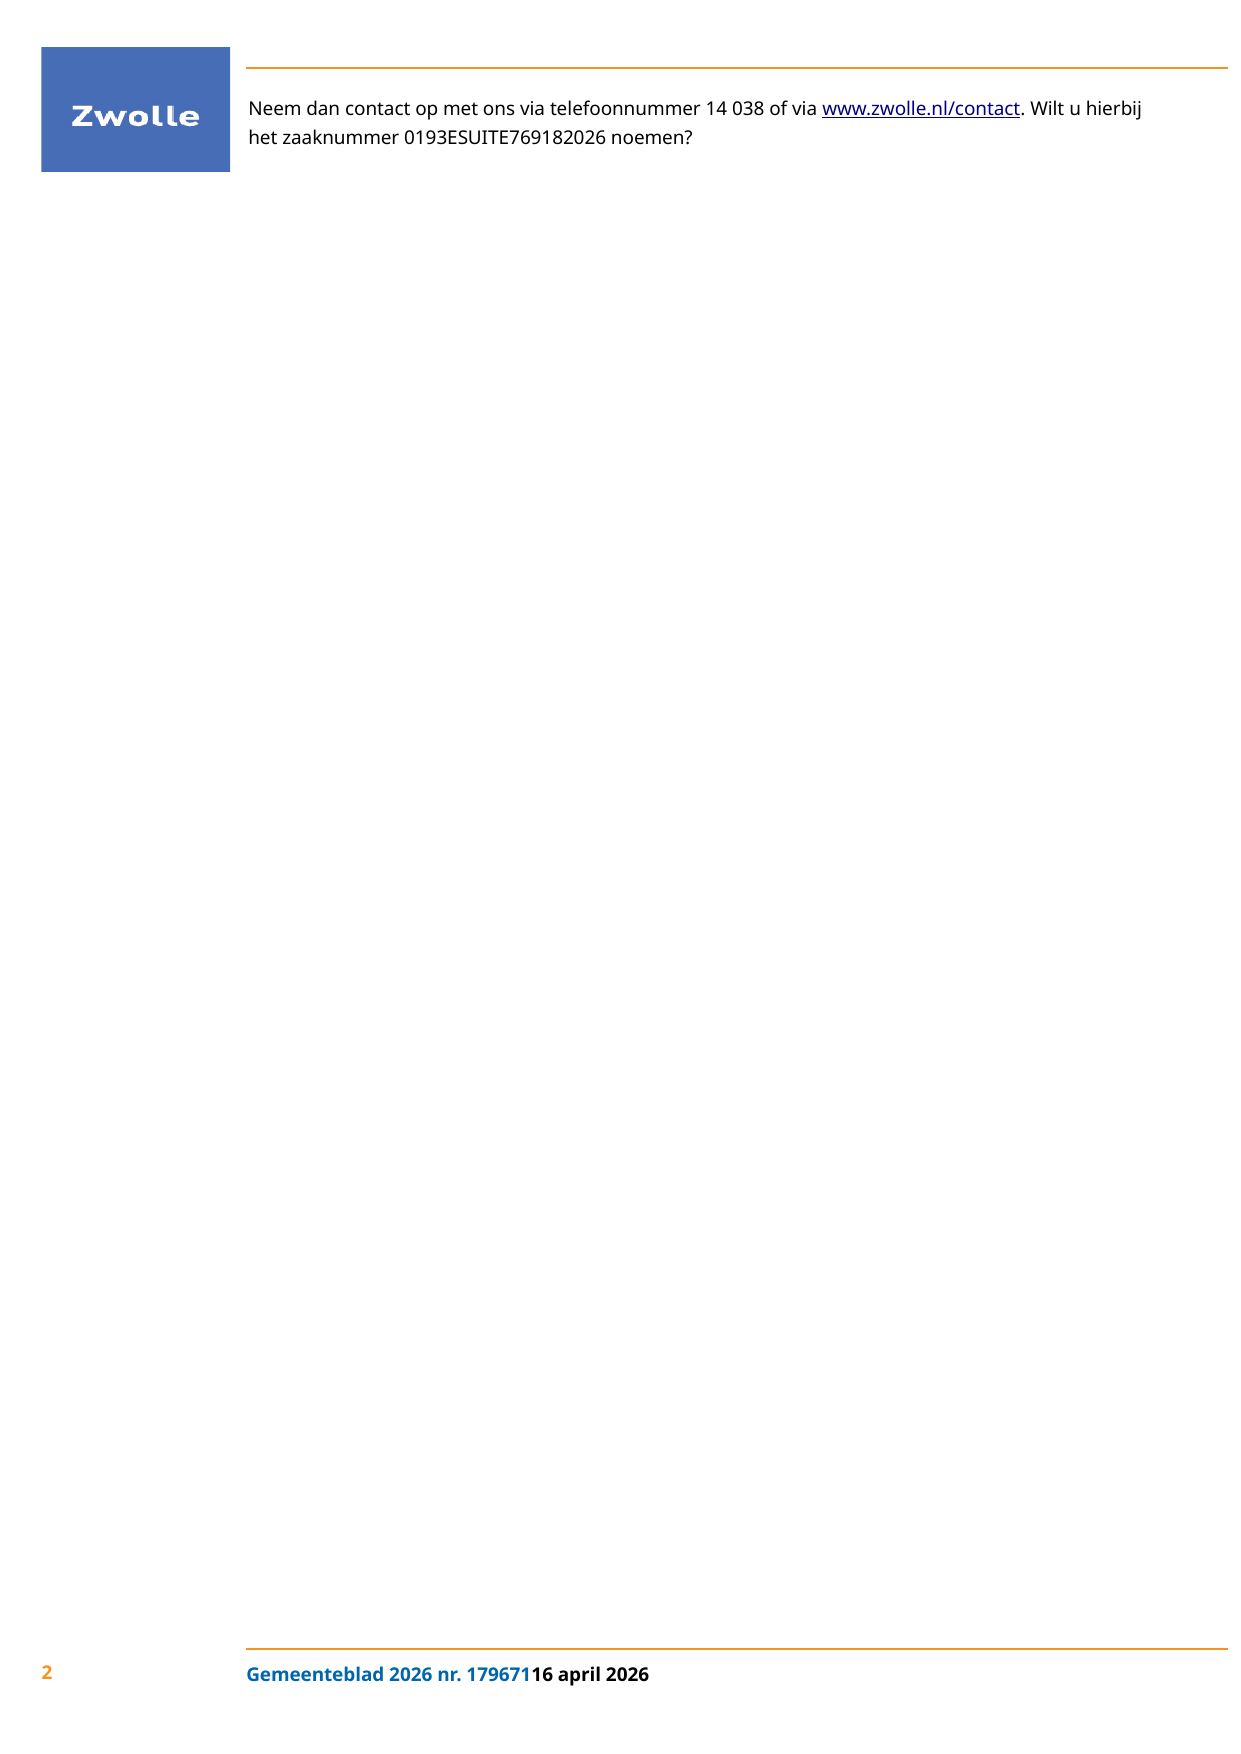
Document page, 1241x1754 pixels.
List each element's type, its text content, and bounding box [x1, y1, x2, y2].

picture [41, 47, 231, 172]
text Neem dan contact op met ons via telefoonnummer 14 038 of via www.zwolle.nl/contact. Wilt u hierbij het zaaknummer 0193ESUITE769182026 noemen? [248, 95, 1152, 150]
